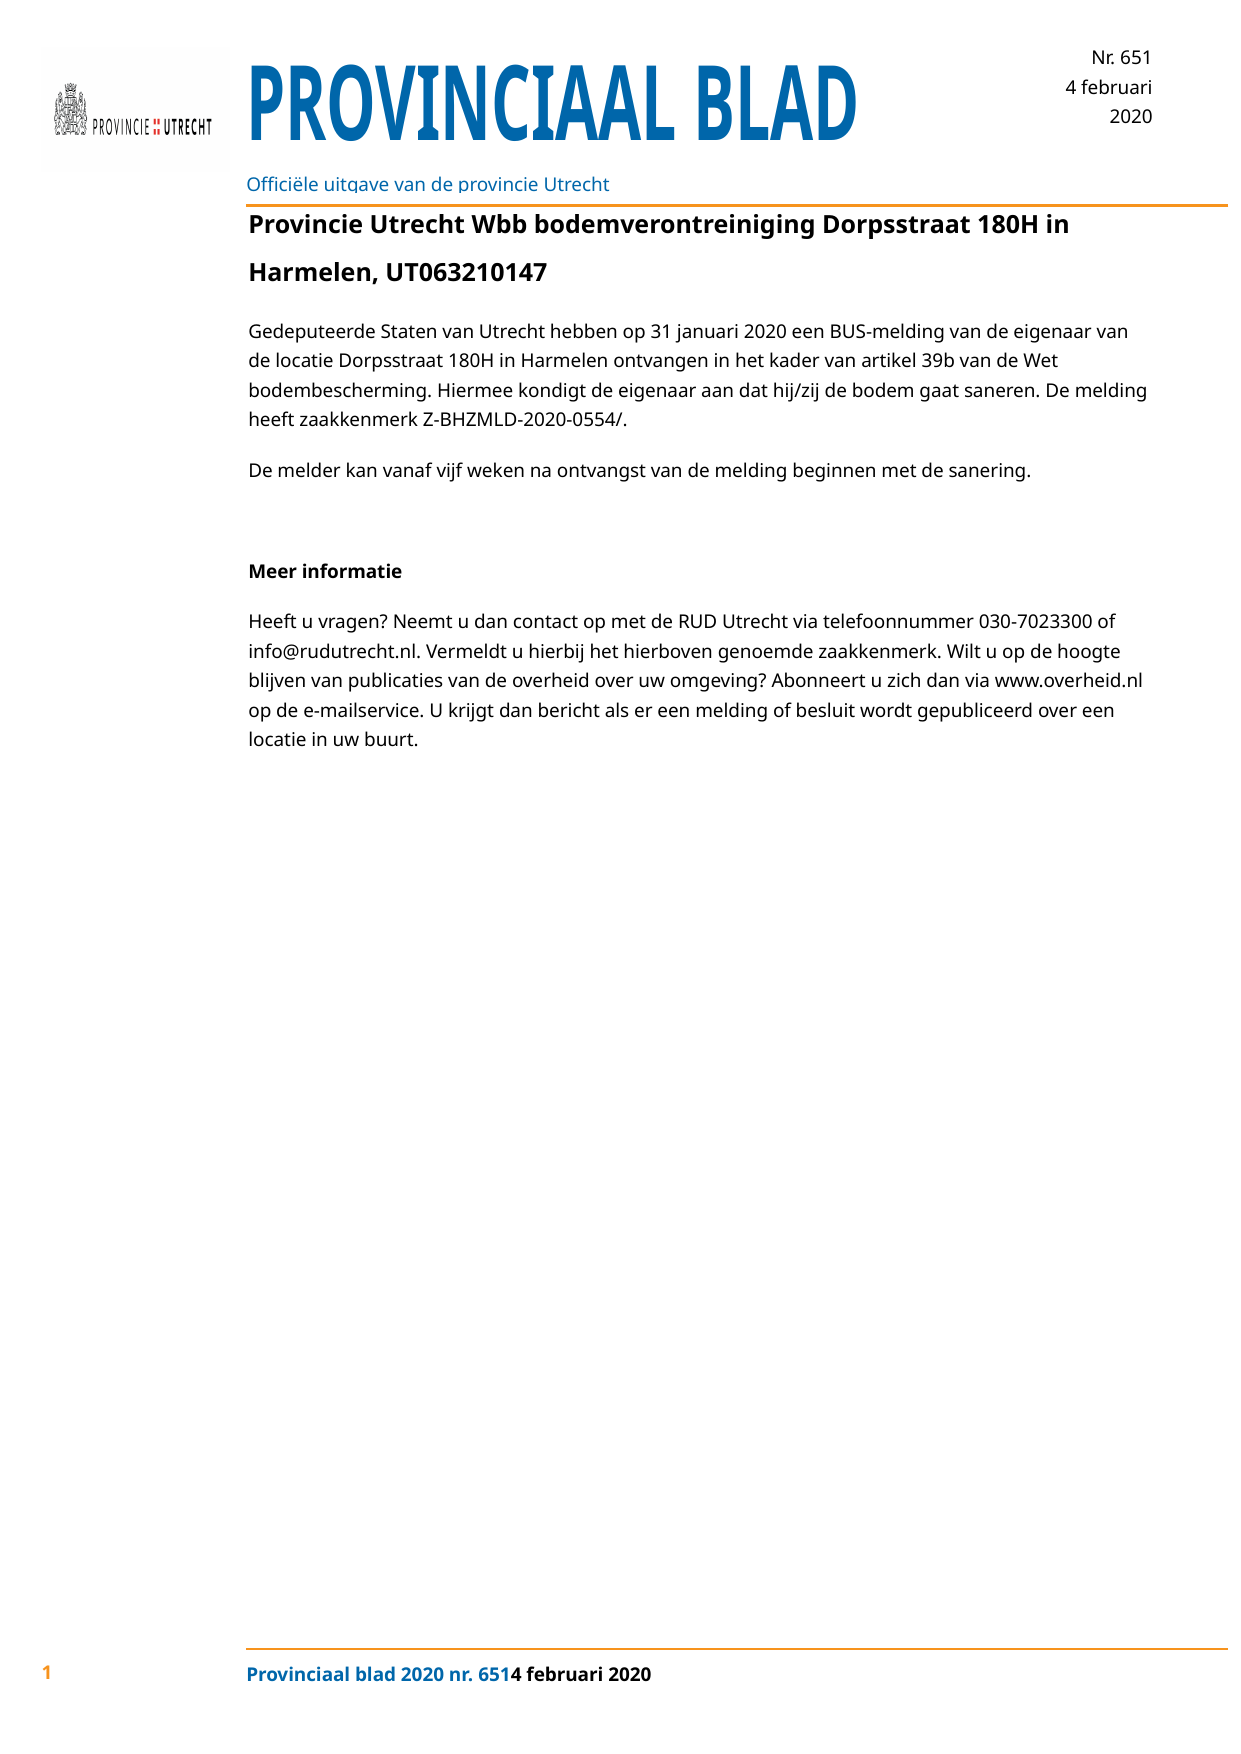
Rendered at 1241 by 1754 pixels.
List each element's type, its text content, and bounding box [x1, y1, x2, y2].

picture [41, 47, 231, 172]
text Provincie Utrecht Wbb bodemverontreiniging Dorpsstraat 180H in Harmelen, UT063210147 [248, 207, 1152, 288]
text Gedeputeerde Staten van Utrecht hebben op 31 januari 2020 een BUS-melding van de eigenaar van de locatie Dorpsstraat 180H in Harmelen ontvangen in het kader van artikel 39b van de Wet bodembescherming. Hiermee kondigt de eigenaar aan dat hij/zij de bodem gaat saneren. De melding heeft zaakkenmerk Z-BHZMLD-2020-0554/. [248, 318, 1152, 432]
text Meer informatie [248, 558, 1152, 584]
text De melder kan vanaf vijf weken na ontvangst van de melding beginnen met de sanering. [248, 457, 1152, 483]
text Heeft u vragen? Neemt u dan contact op met de RUD Utrecht via telefoonnummer 030-7023300 of info@rudutrecht.nl. Vermeldt u hierbij het hierboven genoemde zaakkenmerk. Wilt u op de hoogte blijven van publicaties van de overheid over uw omgeving? Abonneert u zich dan via www.overheid.nl op de e-mailservice. U krijgt dan bericht als er een melding of besluit wordt gepubliceerd over een locatie in uw buurt. [248, 608, 1152, 752]
